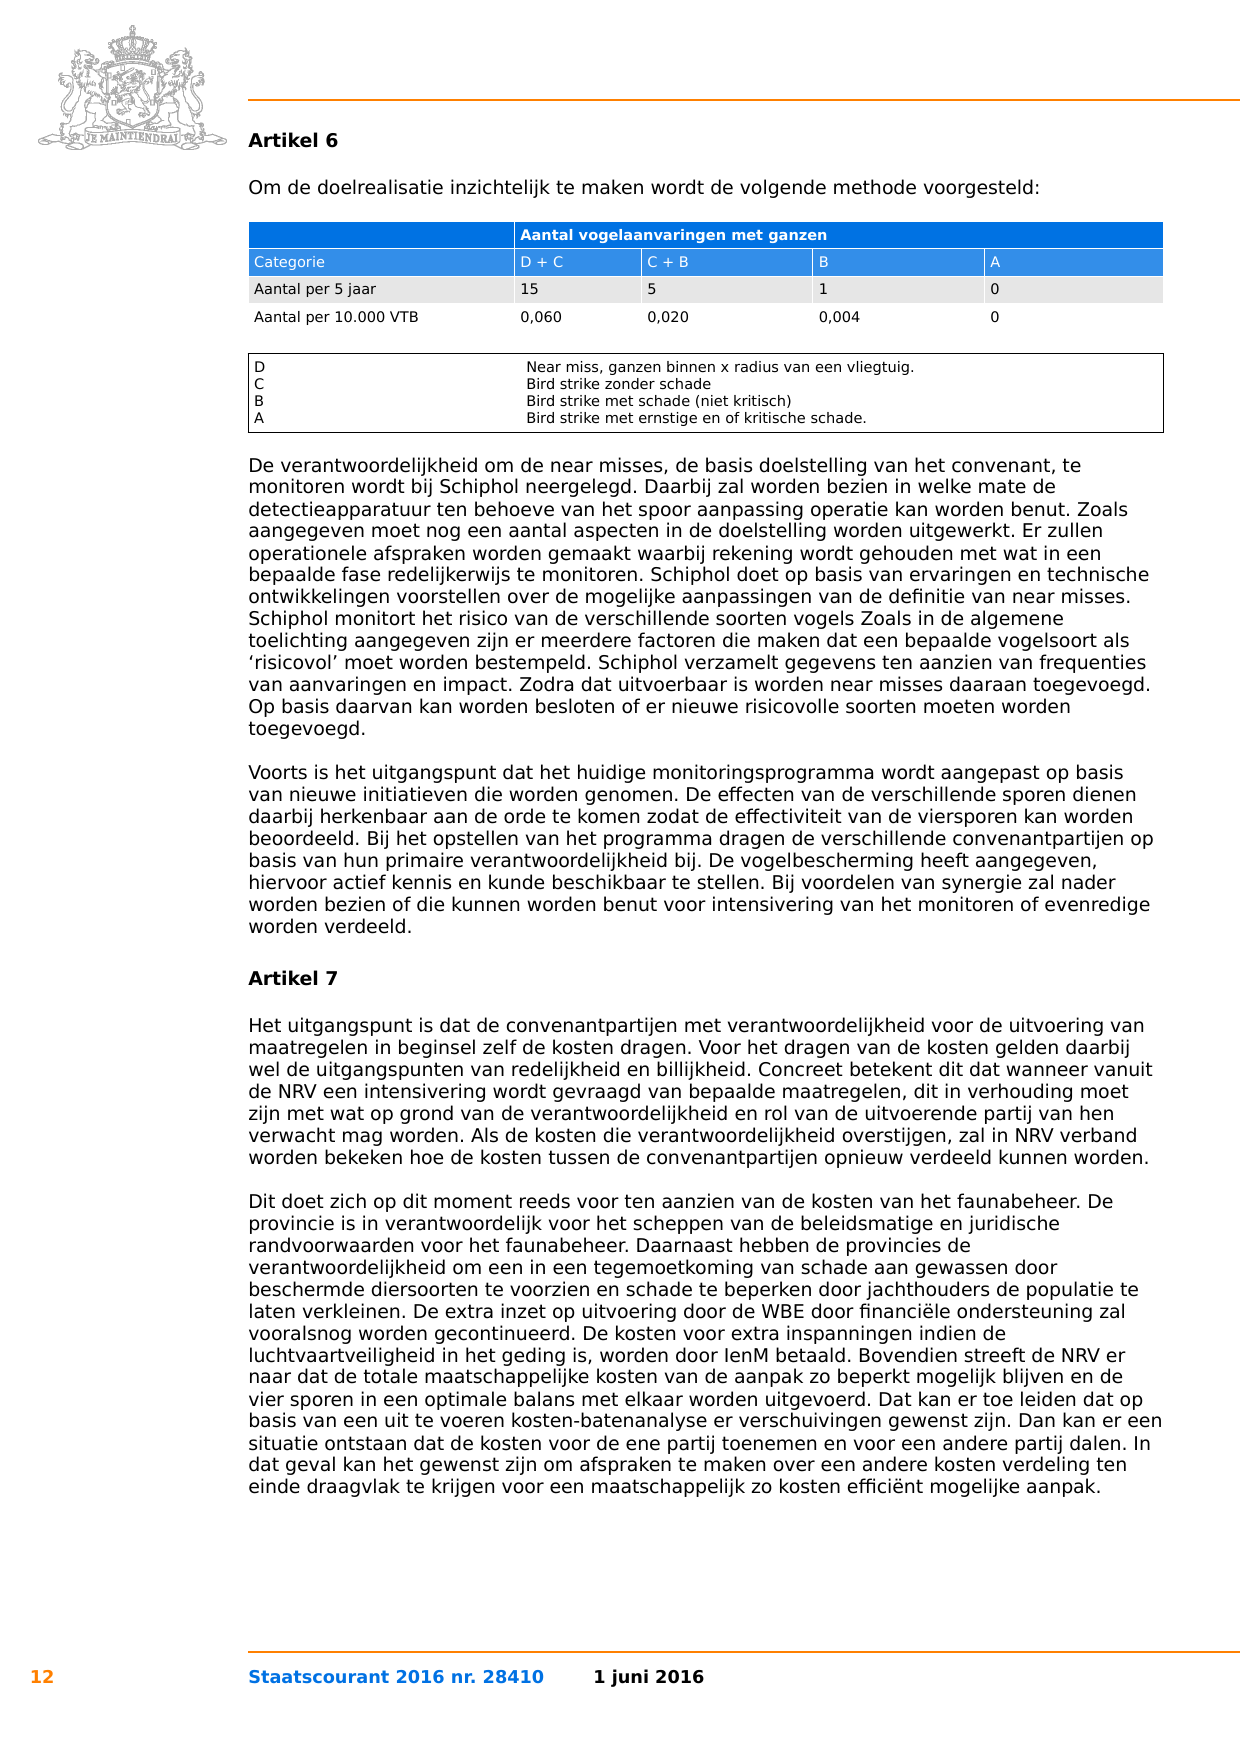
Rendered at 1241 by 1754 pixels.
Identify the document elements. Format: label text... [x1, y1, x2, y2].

table_header Near miss, ganzen binnen x radius van een vliegtuig. [520, 354, 1163, 376]
table_cell 1 [813, 277, 984, 303]
table_cell 0 [985, 304, 1163, 330]
subtitle Artikel 6 [248, 130, 1163, 152]
table_cell Aantal per 10.000 VTB [249, 304, 514, 330]
table_cell 0,060 [515, 304, 641, 330]
subtitle Artikel 7 [248, 968, 1163, 990]
table_cell B [813, 249, 984, 276]
table_cell C [249, 376, 520, 393]
table_cell 15 [515, 277, 641, 303]
picture [38, 25, 227, 150]
table_cell Bird strike zonder schade [520, 376, 1163, 393]
table_cell 5 [642, 277, 812, 303]
table_header [249, 222, 514, 248]
table_cell 0,020 [642, 304, 812, 330]
text De verantwoordelijkheid om de near misses, de basis doelstelling van het convenant, te monitoren wordt bij Schiphol neergelegd. Daarbij zal worden bezien in welke mate de detectieapparatuur ten behoeve van het spoor aanpassing operatie kan worden benut. Zoals aangegeven moet nog een aantal aspecten in de doelstelling worden uitgewerkt. Er zullen operationele afspraken worden gemaakt waarbij rekening wordt gehouden met wat in een bepaalde fase redelijkerwijs te monitoren. Schiphol doet op basis van ervaringen en technische ontwikkelingen voorstellen over de mogelijke aanpassingen van de definitie van near misses. Schiphol monitort het risico van de verschillende soorten vogels Zoals in de algemene toelichting aangegeven zijn er meerdere factoren die maken dat een bepaalde vogelsoort als ‘risicovol’ moet worden bestempeld. Schiphol verzamelt gegevens ten aanzien van frequenties van aanvaringen en impact. Zodra dat uitvoerbaar is worden near misses daaraan toegevoegd. Op basis daarvan kan worden besloten of er nieuwe risicovolle soorten moeten worden toegevoegd. [248, 454, 1163, 740]
text Het uitgangspunt is dat de convenantpartijen met verantwoordelijkheid voor de uitvoering van maatregelen in beginsel zelf de kosten dragen. Voor het dragen van de kosten gelden daarbij wel de uitgangspunten van redelijkheid en billijkheid. Concreet betekent dit dat wanneer vanuit de NRV een intensivering wordt gevraagd van bepaalde maatregelen, dit in verhouding moet zijn met wat op grond van de verantwoordelijkheid en rol van de uitvoerende partij van hen verwacht mag worden. Als de kosten die verantwoordelijkheid overstijgen, zal in NRV verband worden bekeken hoe de kosten tussen de convenantpartijen opnieuw verdeeld kunnen worden. [248, 1015, 1163, 1169]
table_cell C + B [642, 249, 812, 276]
text Om de doelrealisatie inzichtelijk te maken wordt de volgende methode voorgesteld: [248, 177, 1163, 199]
table_cell B [249, 393, 520, 410]
table_cell 0 [985, 277, 1163, 303]
table_header D [249, 354, 520, 376]
table_header Aantal vogelaanvaringen met ganzen [515, 222, 1163, 248]
table_cell Bird strike met ernstige en of kritische schade. [520, 410, 1163, 432]
table_cell A [249, 410, 520, 432]
text Dit doet zich op dit moment reeds voor ten aanzien van de kosten van het faunabeheer. De provincie is in verantwoordelijk voor het scheppen van de beleidsmatige en juridische randvoorwaarden voor het faunabeheer. Daarnaast hebben de provincies de verantwoordelijkheid om een in een tegemoetkoming van schade aan gewassen door beschermde diersoorten te voorzien en schade te beperken door jachthouders de populatie te laten verkleinen. De extra inzet op uitvoering door de WBE door financiële ondersteuning zal vooralsnog worden gecontinueerd. De kosten voor extra inspanningen indien de luchtvaartveiligheid in het geding is, worden door IenM betaald. Bovendien streeft de NRV er naar dat de totale maatschappelijke kosten van de aanpak zo beperkt mogelijk blijven en de vier sporen in een optimale balans met elkaar worden uitgevoerd. Dat kan er toe leiden dat op basis van een uit te voeren kosten-batenanalyse er verschuivingen gewenst zijn. Dan kan er een situatie ontstaan dat de kosten voor de ene partij toenemen en voor een andere partij dalen. In dat geval kan het gewenst zijn om afspraken te maken over een andere kosten verdeling ten einde draagvlak te krijgen voor een maatschappelijk zo kosten efficiënt mogelijke aanpak. [248, 1191, 1163, 1498]
table_cell A [985, 249, 1163, 276]
table_cell Categorie [249, 249, 514, 276]
table_cell Aantal per 5 jaar [249, 277, 514, 303]
table_cell Bird strike met schade (niet kritisch) [520, 393, 1163, 410]
text Voorts is het uitgangspunt dat het huidige monitoringsprogramma wordt aangepast op basis van nieuwe initiatieven die worden genomen. De effecten van de verschillende sporen dienen daarbij herkenbaar aan de orde te komen zodat de effectiviteit van de viersporen kan worden beoordeeld. Bij het opstellen van het programma dragen de verschillende convenantpartijen op basis van hun primaire verantwoordelijkheid bij. De vogelbescherming heeft aangegeven, hiervoor actief kennis en kunde beschikbaar te stellen. Bij voordelen van synergie zal nader worden bezien of die kunnen worden benut voor intensivering van het monitoren of evenredige worden verdeeld. [248, 762, 1163, 938]
table_cell D + C [515, 249, 641, 276]
table_cell 0,004 [813, 304, 984, 330]
